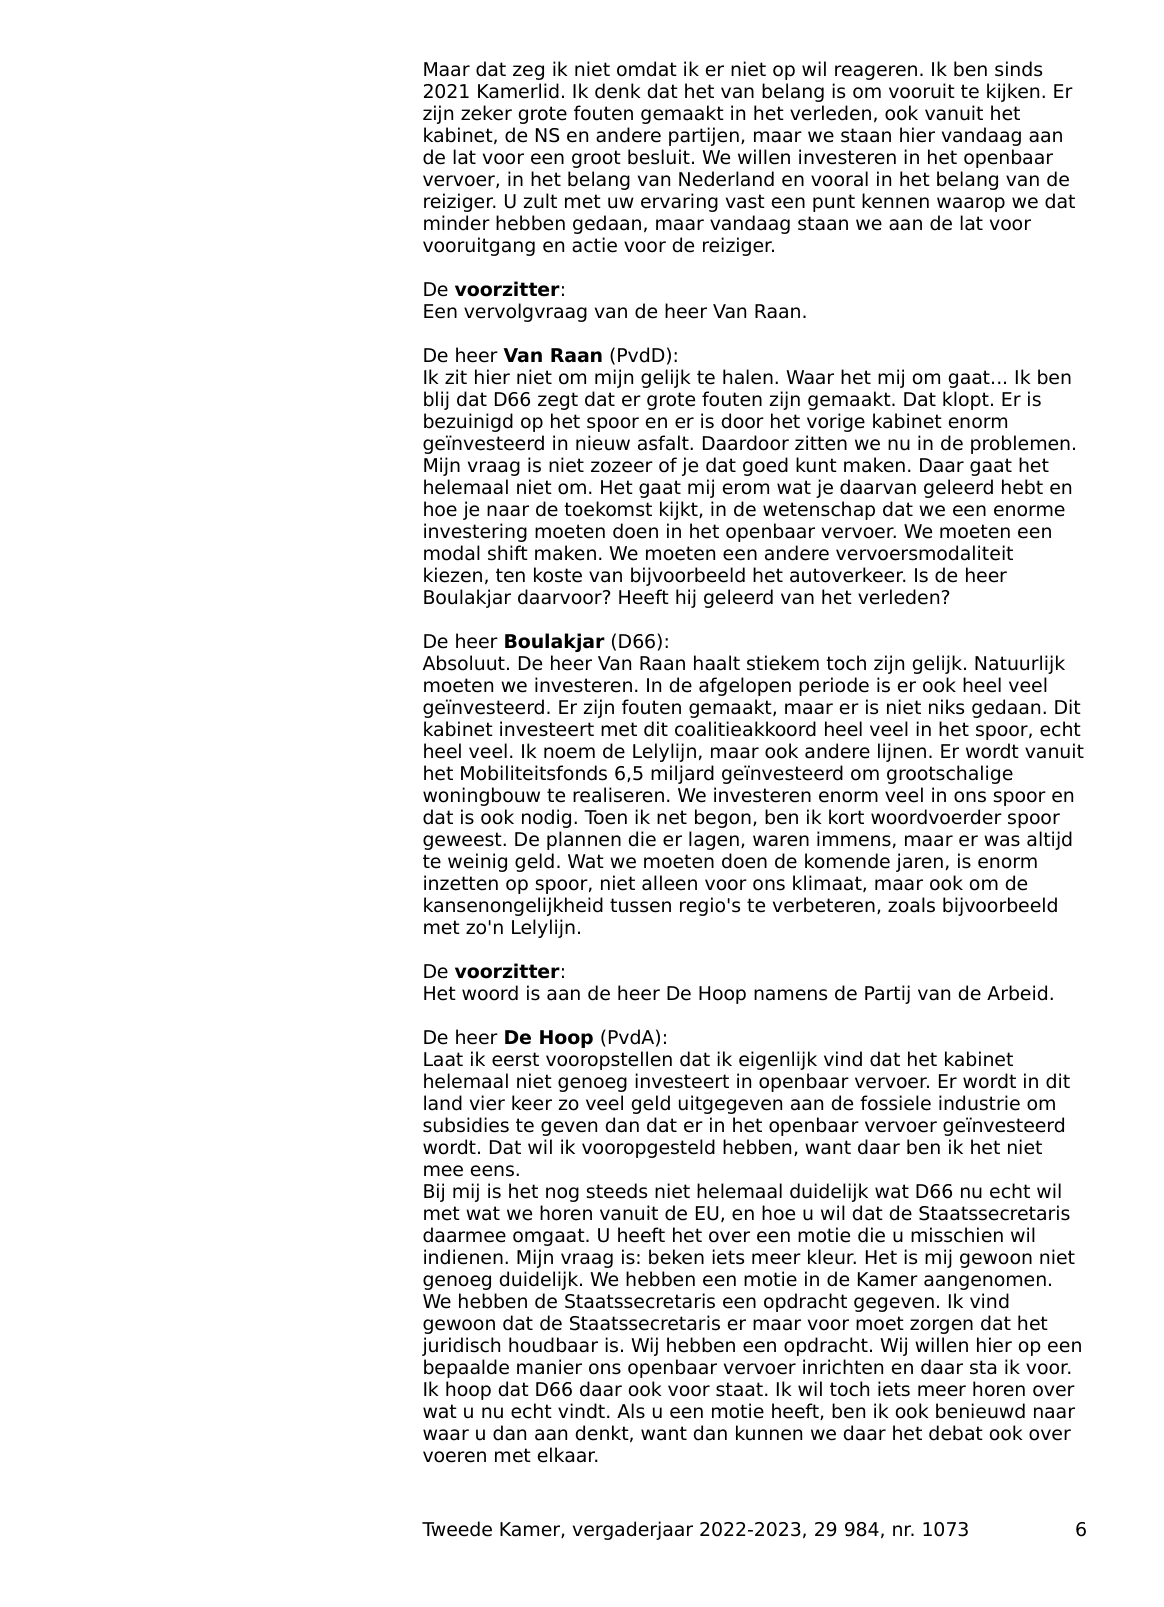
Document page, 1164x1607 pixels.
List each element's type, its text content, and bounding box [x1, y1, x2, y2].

text Ik zit hier niet om mijn gelijk te halen. Waar het mij om gaat... Ik ben blij dat D66 zegt dat er grote fouten zijn gemaakt. Dat klopt. Er is bezuinigd op het spoor en er is door het vorige kabinet enorm geïnvesteerd in nieuw asfalt. Daardoor zitten we nu in de problemen. Mijn vraag is niet zozeer of je dat goed kunt maken. Daar gaat het helemaal niet om. Het gaat mij erom wat je daarvan geleerd hebt en hoe je naar de toekomst kijkt, in de wetenschap dat we een enorme investering moeten doen in het openbaar vervoer. We moeten een modal shift maken. We moeten een andere vervoersmodaliteit kiezen, ten koste van bijvoorbeeld het autoverkeer. Is de heer Boulakjar daarvoor? Heeft hij geleerd van het verleden? [422, 367, 1087, 609]
text De voorzitter: [422, 279, 1087, 301]
text De heer Van Raan (PvdD): [422, 345, 1087, 367]
text De voorzitter: [422, 961, 1087, 983]
text Laat ik eerst vooropstellen dat ik eigenlijk vind dat het kabinet helemaal niet genoeg investeert in openbaar vervoer. Er wordt in dit land vier keer zo veel geld uitgegeven aan de fossiele industrie om subsidies te geven dan dat er in het openbaar vervoer geïnvesteerd wordt. Dat wil ik vooropgesteld hebben, want daar ben ik het niet mee eens. [422, 1049, 1087, 1181]
text De heer De Hoop (PvdA): [422, 1027, 1087, 1049]
text Bij mij is het nog steeds niet helemaal duidelijk wat D66 nu echt wil met wat we horen vanuit de EU, en hoe u wil dat de Staatssecretaris daarmee omgaat. U heeft het over een motie die u misschien wil indienen. Mijn vraag is: beken iets meer kleur. Het is mij gewoon niet genoeg duidelijk. We hebben een motie in de Kamer aangenomen. We hebben de Staatssecretaris een opdracht gegeven. Ik vind gewoon dat de Staatssecretaris er maar voor moet zorgen dat het juridisch houdbaar is. Wij hebben een opdracht. Wij willen hier op een bepaalde manier ons openbaar vervoer inrichten en daar sta ik voor. Ik hoop dat D66 daar ook voor staat. Ik wil toch iets meer horen over wat u nu echt vindt. Als u een motie heeft, ben ik ook benieuwd naar waar u dan aan denkt, want dan kunnen we daar het debat ook over voeren met elkaar. [422, 1181, 1087, 1467]
text Het woord is aan de heer De Hoop namens de Partij van de Arbeid. [422, 983, 1087, 1005]
text Absoluut. De heer Van Raan haalt stiekem toch zijn gelijk. Natuurlijk moeten we investeren. In de afgelopen periode is er ook heel veel geïnvesteerd. Er zijn fouten gemaakt, maar er is niet niks gedaan. Dit kabinet investeert met dit coalitieakkoord heel veel in het spoor, echt heel veel. Ik noem de Lelylijn, maar ook andere lijnen. Er wordt vanuit het Mobiliteitsfonds 6,5 miljard geïnvesteerd om grootschalige woningbouw te realiseren. We investeren enorm veel in ons spoor en dat is ook nodig. Toen ik net begon, ben ik kort woordvoerder spoor geweest. De plannen die er lagen, waren immens, maar er was altijd te weinig geld. Wat we moeten doen de komende jaren, is enorm inzetten op spoor, niet alleen voor ons klimaat, maar ook om de kansenongelijkheid tussen regio's te verbeteren, zoals bijvoorbeeld met zo'n Lelylijn. [422, 653, 1087, 939]
text Maar dat zeg ik niet omdat ik er niet op wil reageren. Ik ben sinds 2021 Kamerlid. Ik denk dat het van belang is om vooruit te kijken. Er zijn zeker grote fouten gemaakt in het verleden, ook vanuit het kabinet, de NS en andere partijen, maar we staan hier vandaag aan de lat voor een groot besluit. We willen investeren in het openbaar vervoer, in het belang van Nederland en vooral in het belang van de reiziger. U zult met uw ervaring vast een punt kennen waarop we dat minder hebben gedaan, maar vandaag staan we aan de lat voor vooruitgang en actie voor de reiziger. [422, 59, 1087, 257]
text Een vervolgvraag van de heer Van Raan. [422, 301, 1087, 323]
text De heer Boulakjar (D66): [422, 631, 1087, 653]
